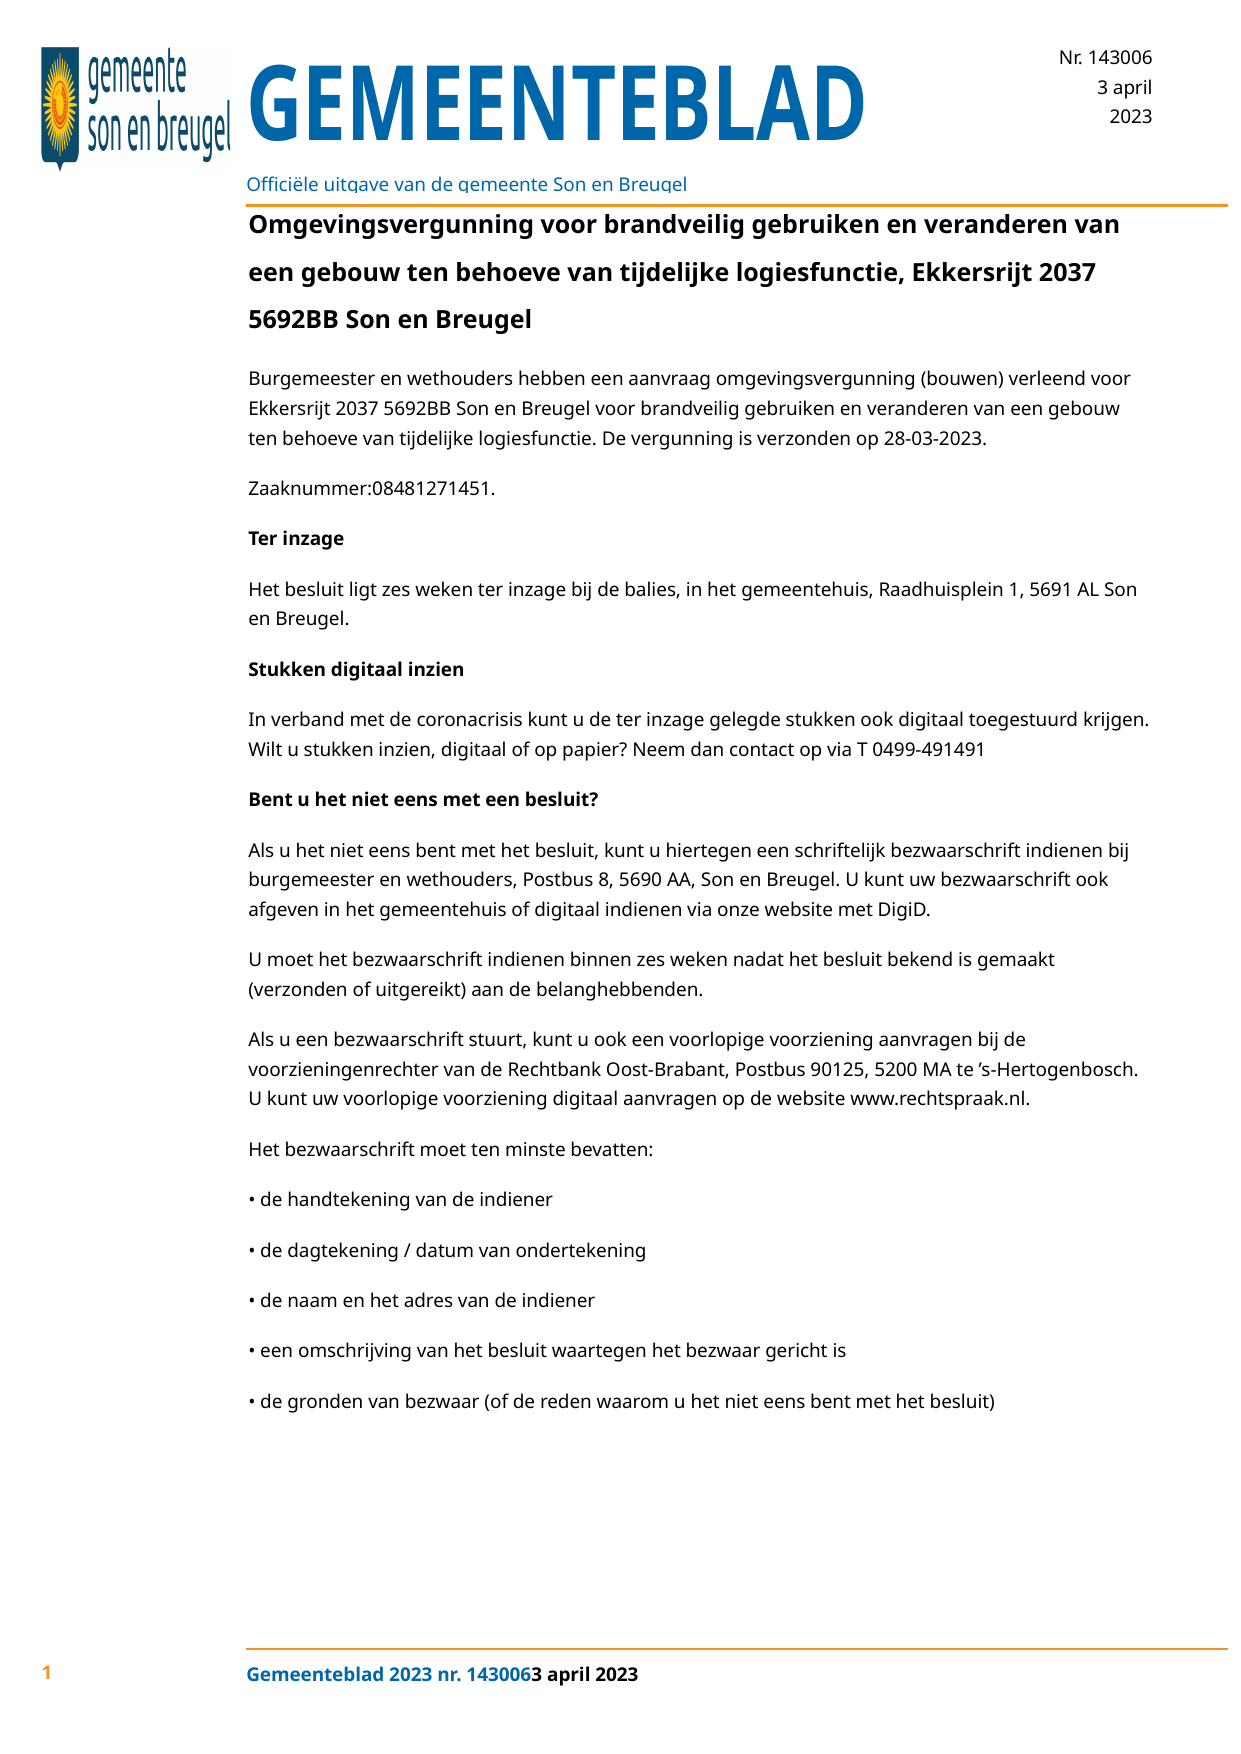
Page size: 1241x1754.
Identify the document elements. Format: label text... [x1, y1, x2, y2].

text Bent u het niet eens met een besluit? [248, 786, 1152, 812]
text U moet het bezwaarschrift indienen binnen zes weken nadat het besluit bekend is gemaakt (verzonden of uitgereikt) aan de belanghebbenden. [248, 946, 1152, 1002]
text Ter inzage [248, 526, 1152, 551]
text • de dagtekening / datum van ondertekening [248, 1237, 1152, 1262]
text Het besluit ligt zes weken ter inzage bij de balies, in het gemeentehuis, Raadhuisplein 1, 5691 AL Son en Breugel. [248, 576, 1152, 631]
text Het bezwaarschrift moet ten minste bevatten: [248, 1136, 1152, 1162]
text Omgevingsvergunning voor brandveilig gebruiken en veranderen van een gebouw ten behoeve van tijdelijke logiesfunctie, Ekkersrijt 2037 5692BB Son en Breugel [248, 207, 1152, 336]
text Stukken digitaal inzien [248, 656, 1152, 682]
text • de naam en het adres van de indiener [248, 1287, 1152, 1313]
text • de gronden van bezwaar (of de reden waarom u het niet eens bent met het besluit) [248, 1388, 1152, 1414]
text Als u het niet eens bent met het besluit, kunt u hiertegen een schriftelijk bezwaarschrift indienen bij burgemeester en wethouders, Postbus 8, 5690 AA, Son en Breugel. U kunt uw bezwaarschrift ook afgeven in het gemeentehuis of digitaal indienen via onze website met DigiD. [248, 837, 1152, 922]
text Zaaknummer:08481271451. [248, 475, 1152, 501]
text • een omschrijving van het besluit waartegen het bezwaar gericht is [248, 1338, 1152, 1363]
text • de handtekening van de indiener [248, 1186, 1152, 1212]
text Burgemeester en wethouders hebben een aanvraag omgevingsvergunning (bouwen) verleend voor Ekkersrijt 2037 5692BB Son en Breugel voor brandveilig gebruiken en veranderen van een gebouw ten behoeve van tijdelijke logiesfunctie. De vergunning is verzonden op 28-03-2023. [248, 366, 1152, 450]
text Als u een bezwaarschrift stuurt, kunt u ook een voorlopige voorziening aanvragen bij de voorzieningenrechter van de Rechtbank Oost-Brabant, Postbus 90125, 5200 MA te ’s-Hertogenbosch. U kunt uw voorlopige voorziening digitaal aanvragen op de website www.rechtspraak.nl. [248, 1026, 1152, 1111]
text In verband met de coronacrisis kunt u de ter inzage gelegde stukken ook digitaal toegestuurd krijgen. Wilt u stukken inzien, digitaal of op papier? Neem dan contact op via T 0499-491491 [248, 706, 1152, 762]
picture [41, 47, 231, 172]
